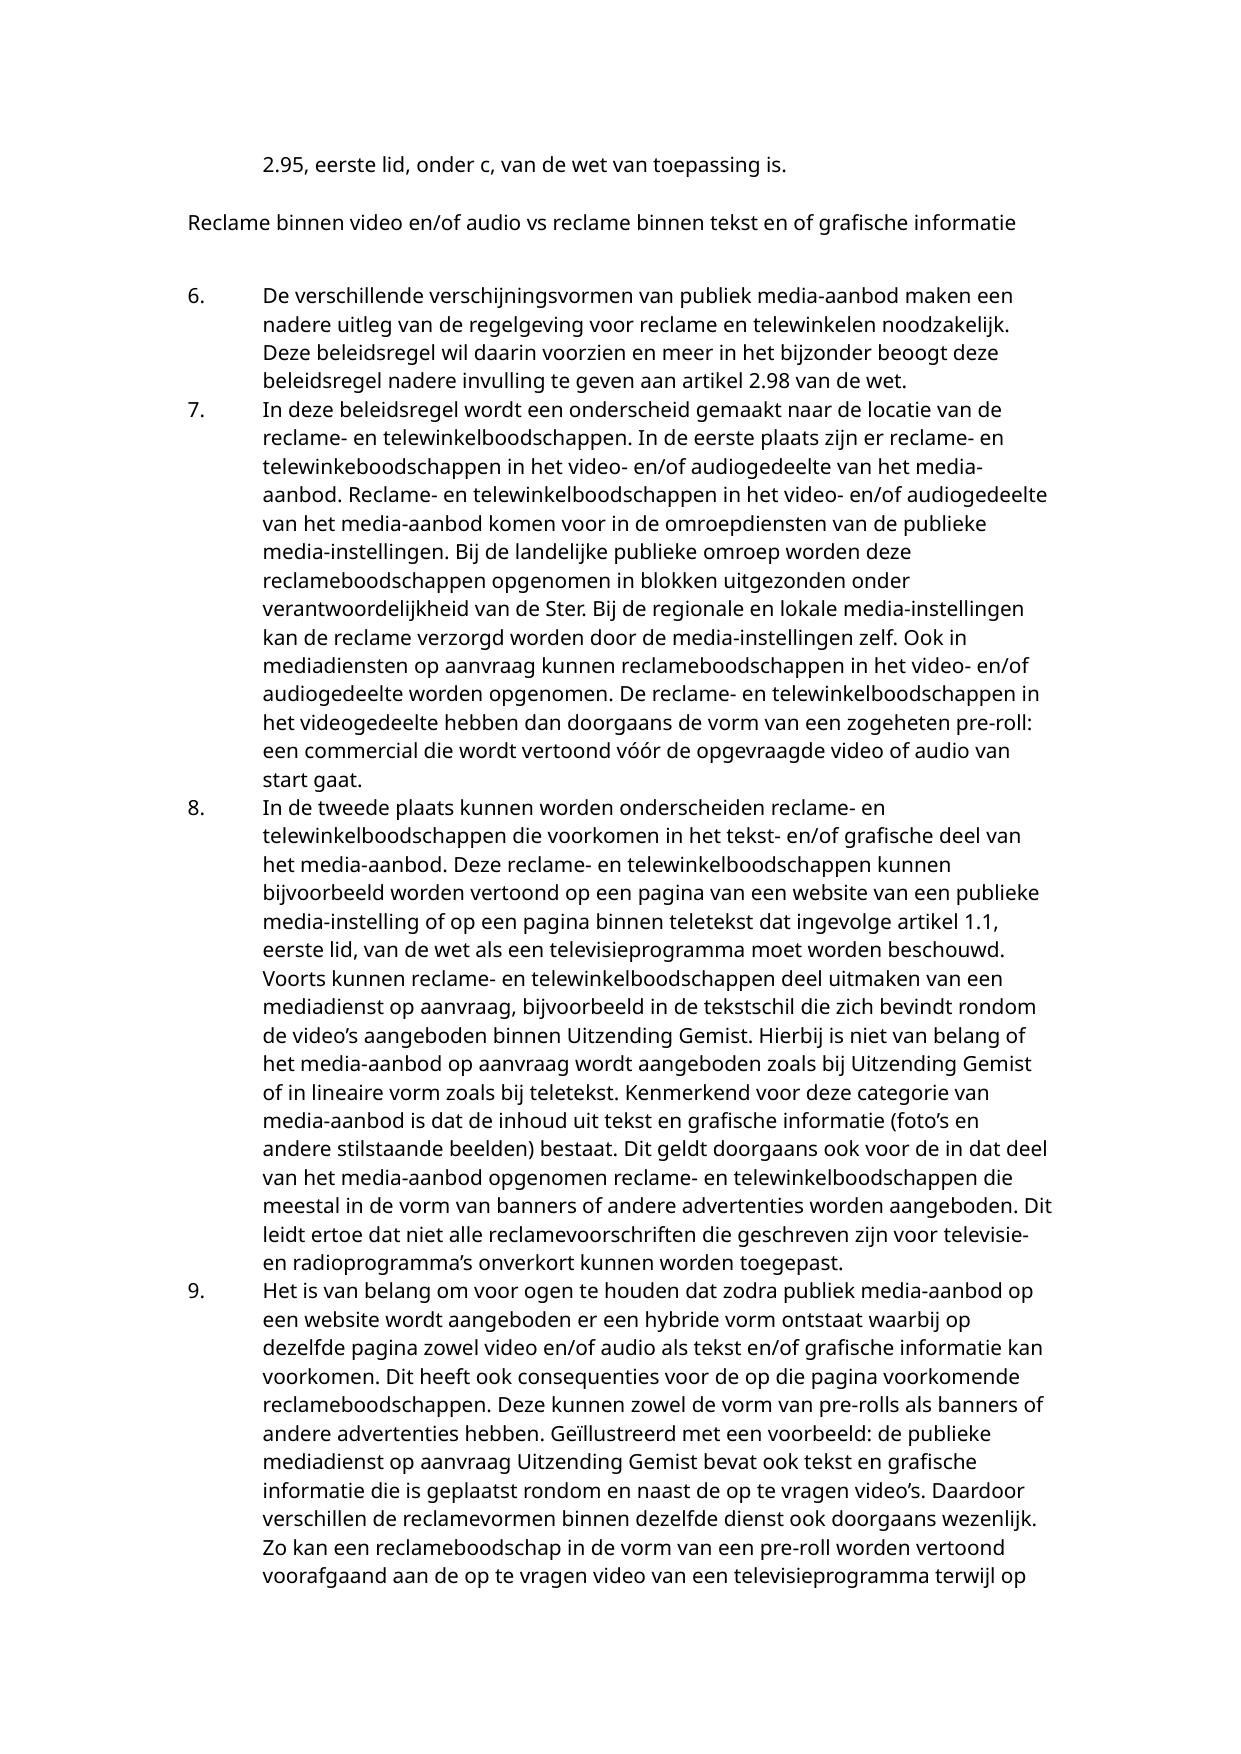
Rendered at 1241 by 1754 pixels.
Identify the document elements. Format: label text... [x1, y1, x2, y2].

list De verschillende verschijningsvormen van publiek media-aanbod maken een nadere uitleg van de regelgeving voor reclame en telewinkelen noodzakelijk. Deze beleidsregel wil daarin voorzien en meer in het bijzonder beoogt deze beleidsregel nadere invulling te geven aan artikel 2.98 van de wet. [187, 281, 1053, 395]
text Reclame binnen video en/of audio vs reclame binnen tekst en of grafische informatie [187, 208, 1053, 237]
list In deze beleidsregel wordt een onderscheid gemaakt naar de locatie van de reclame- en telewinkelboodschappen. In de eerste plaats zijn er reclame- en telewinkeboodschappen in het video- en/of audiogedeelte van het media-aanbod. Reclame- en telewinkelboodschappen in het video- en/of audiogedeelte van het media-aanbod komen voor in de omroepdiensten van de publieke media-instellingen. Bij de landelijke publieke omroep worden deze reclameboodschappen opgenomen in blokken uitgezonden onder verantwoordelijkheid van de Ster. Bij de regionale en lokale media-instellingen kan de reclame verzorgd worden door de media-instellingen zelf. Ook in mediadiensten op aanvraag kunnen reclameboodschappen in het video- en/of audiogedeelte worden opgenomen. De reclame- en telewinkelboodschappen in het videogedeelte hebben dan doorgaans de vorm van een zogeheten pre-roll: een commercial die wordt vertoond vóór de opgevraagde video of audio van start gaat. [187, 395, 1053, 793]
list 2.95, eerste lid, onder c, van de wet van toepassing is. [187, 150, 1053, 178]
list Het is van belang om voor ogen te houden dat zodra publiek media-aanbod op een website wordt aangeboden er een hybride vorm ontstaat waarbij op dezelfde pagina zowel video en/of audio als tekst en/of grafische informatie kan voorkomen. Dit heeft ook consequenties voor de op die pagina voorkomende reclameboodschappen. Deze kunnen zowel de vorm van pre-rolls als banners of andere advertenties hebben. Geïllustreerd met een voorbeeld: de publieke mediadienst op aanvraag Uitzending Gemist bevat ook tekst en grafische informatie die is geplaatst rondom en naast de op te vragen video’s. Daardoor verschillen de reclamevormen binnen dezelfde dienst ook doorgaans wezenlijk. Zo kan een reclameboodschap in de vorm van een pre-roll worden vertoond voorafgaand aan de op te vragen video van een televisieprogramma terwijl op [187, 1277, 1053, 1589]
list In de tweede plaats kunnen worden onderscheiden reclame- en telewinkelboodschappen die voorkomen in het tekst- en/of grafische deel van het media-aanbod. Deze reclame- en telewinkelboodschappen kunnen bijvoorbeeld worden vertoond op een pagina van een website van een publieke media-instelling of op een pagina binnen teletekst dat ingevolge artikel 1.1, eerste lid, van de wet als een televisieprogramma moet worden beschouwd. Voorts kunnen reclame- en telewinkelboodschappen deel uitmaken van een mediadienst op aanvraag, bijvoorbeeld in de tekstschil die zich bevindt rondom de video’s aangeboden binnen Uitzending Gemist. Hierbij is niet van belang of het media-aanbod op aanvraag wordt aangeboden zoals bij Uitzending Gemist of in lineaire vorm zoals bij teletekst. Kenmerkend voor deze categorie van media-aanbod is dat de inhoud uit tekst en grafische informatie (foto’s en andere stilstaande beelden) bestaat. Dit geldt doorgaans ook voor de in dat deel van het media-aanbod opgenomen reclame- en telewinkelboodschappen die meestal in de vorm van banners of andere advertenties worden aangeboden. Dit leidt ertoe dat niet alle reclamevoorschriften die geschreven zijn voor televisie- en radioprogramma’s onverkort kunnen worden toegepast. [187, 793, 1053, 1277]
